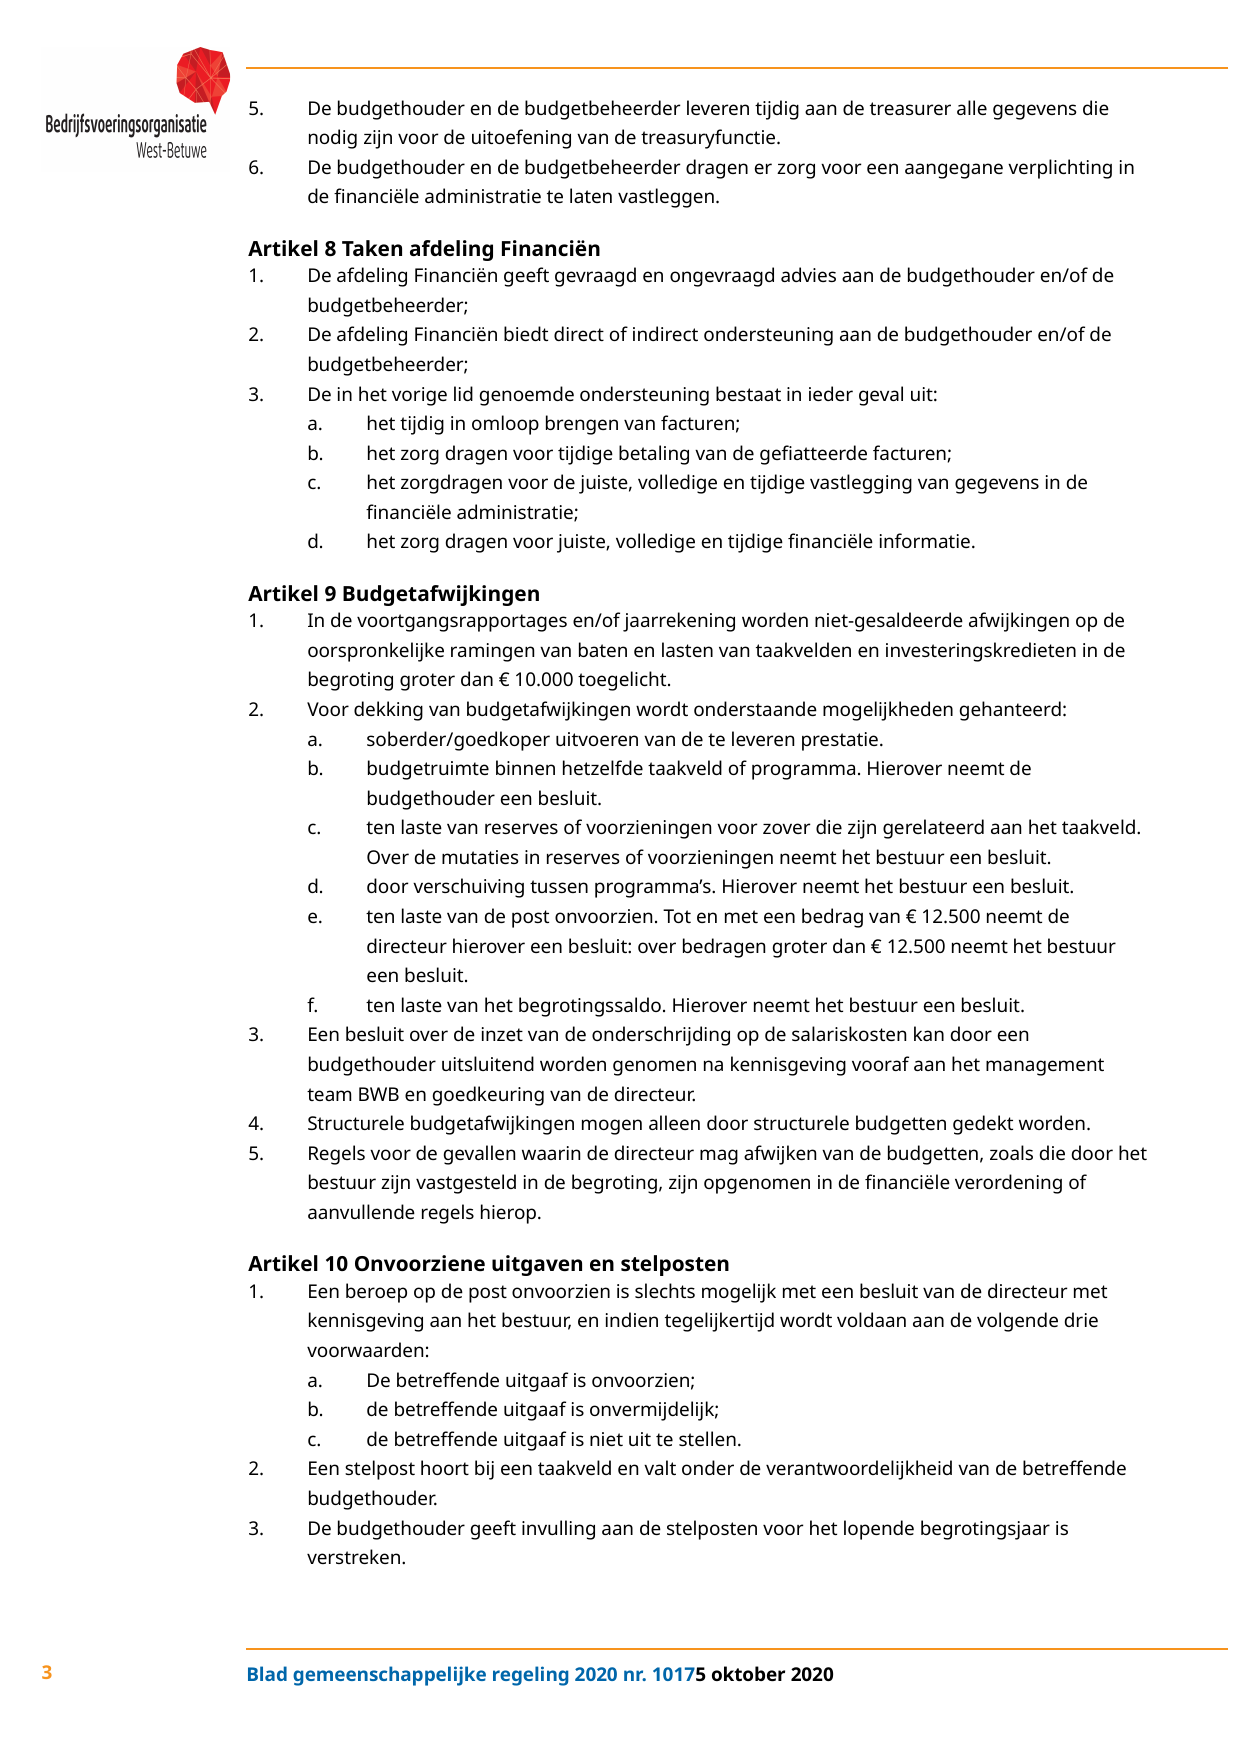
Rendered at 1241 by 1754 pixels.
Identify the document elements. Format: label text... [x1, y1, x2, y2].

text Artikel 10 Onvoorziene uitgaven en stelposten [248, 1249, 1152, 1278]
list De in het vorige lid genoemde ondersteuning bestaat in ieder geval uit: [248, 381, 1152, 406]
list De afdeling Financiën biedt direct of indirect ondersteuning aan de budgethouder en/of de budgetbeheerder; [248, 322, 1152, 377]
list de betreffende uitgaaf is onvermijdelijk; [307, 1396, 1152, 1422]
list het zorg dragen voor tijdige betaling van de gefiatteerde facturen; [307, 440, 1152, 466]
list het zorgdragen voor de juiste, volledige en tijdige vastlegging van gegevens in de financiële administratie; [307, 469, 1152, 525]
list de betreffende uitgaaf is niet uit te stellen. [307, 1426, 1152, 1452]
list Voor dekking van budgetafwijkingen wordt onderstaande mogelijkheden gehanteerd: [248, 696, 1152, 722]
list Structurele budgetafwijkingen mogen alleen door structurele budgetten gedekt worden. [248, 1110, 1152, 1136]
list Een besluit over de inzet van de onderschrijding op de salariskosten kan door een budgethouder uitsluitend worden genomen na kennisgeving vooraf aan het management team BWB en goedkeuring van de directeur. [248, 1022, 1152, 1107]
list De afdeling Financiën geeft gevraagd en ongevraagd advies aan de budgethouder en/of de budgetbeheerder; [248, 262, 1152, 318]
list De budgethouder en de budgetbeheerder leveren tijdig aan de treasurer alle gegevens die nodig zijn voor de uitoefening van de treasuryfunctie. [248, 95, 1152, 150]
list ten laste van de post onvoorzien. Tot en met een bedrag van € 12.500 neemt de directeur hierover een besluit: over bedragen groter dan € 12.500 neemt het bestuur een besluit. [307, 903, 1152, 988]
list soberder/goedkoper uitvoeren van de te leveren prestatie. [307, 726, 1152, 752]
list In de voortgangsrapportages en/of jaarrekening worden niet-gesaldeerde afwijkingen op de oorspronkelijke ramingen van baten en lasten van taakvelden en investeringskredieten in de begroting groter dan € 10.000 toegelicht. [248, 607, 1152, 692]
list het tijdig in omloop brengen van facturen; [307, 410, 1152, 436]
list De budgethouder en de budgetbeheerder dragen er zorg voor een aangegane verplichting in de financiële administratie te laten vastleggen. [248, 154, 1152, 209]
list De betreffende uitgaaf is onvoorzien; [307, 1367, 1152, 1392]
picture [41, 47, 231, 172]
list De budgethouder geeft invulling aan de stelposten voor het lopende begrotingsjaar is verstreken. [248, 1515, 1152, 1570]
text Artikel 9 Budgetafwijkingen [248, 579, 1152, 607]
list het zorg dragen voor juiste, volledige en tijdige financiële informatie. [307, 529, 1152, 554]
list Een stelpost hoort bij een taakveld en valt onder de verantwoordelijkheid van de betreffende budgethouder. [248, 1456, 1152, 1511]
list ten laste van het begrotingssaldo. Hierover neemt het bestuur een besluit. [307, 992, 1152, 1018]
list Regels voor de gevallen waarin de directeur mag afwijken van de budgetten, zoals die door het bestuur zijn vastgesteld in de begroting, zijn opgenomen in de financiële verordening of aanvullende regels hierop. [248, 1140, 1152, 1225]
list Een beroep op de post onvoorzien is slechts mogelijk met een besluit van de directeur met kennisgeving aan het bestuur, en indien tegelijkertijd wordt voldaan aan de volgende drie voorwaarden: [248, 1278, 1152, 1363]
list door verschuiving tussen programma’s. Hierover neemt het bestuur een besluit. [307, 874, 1152, 899]
list ten laste van reserves of voorzieningen voor zover die zijn gerelateerd aan het taakveld. Over de mutaties in reserves of voorzieningen neemt het bestuur een besluit. [307, 814, 1152, 870]
list budgetruimte binnen hetzelfde taakveld of programma. Hierover neemt de budgethouder een besluit. [307, 755, 1152, 811]
text Artikel 8 Taken afdeling Financiën [248, 234, 1152, 262]
